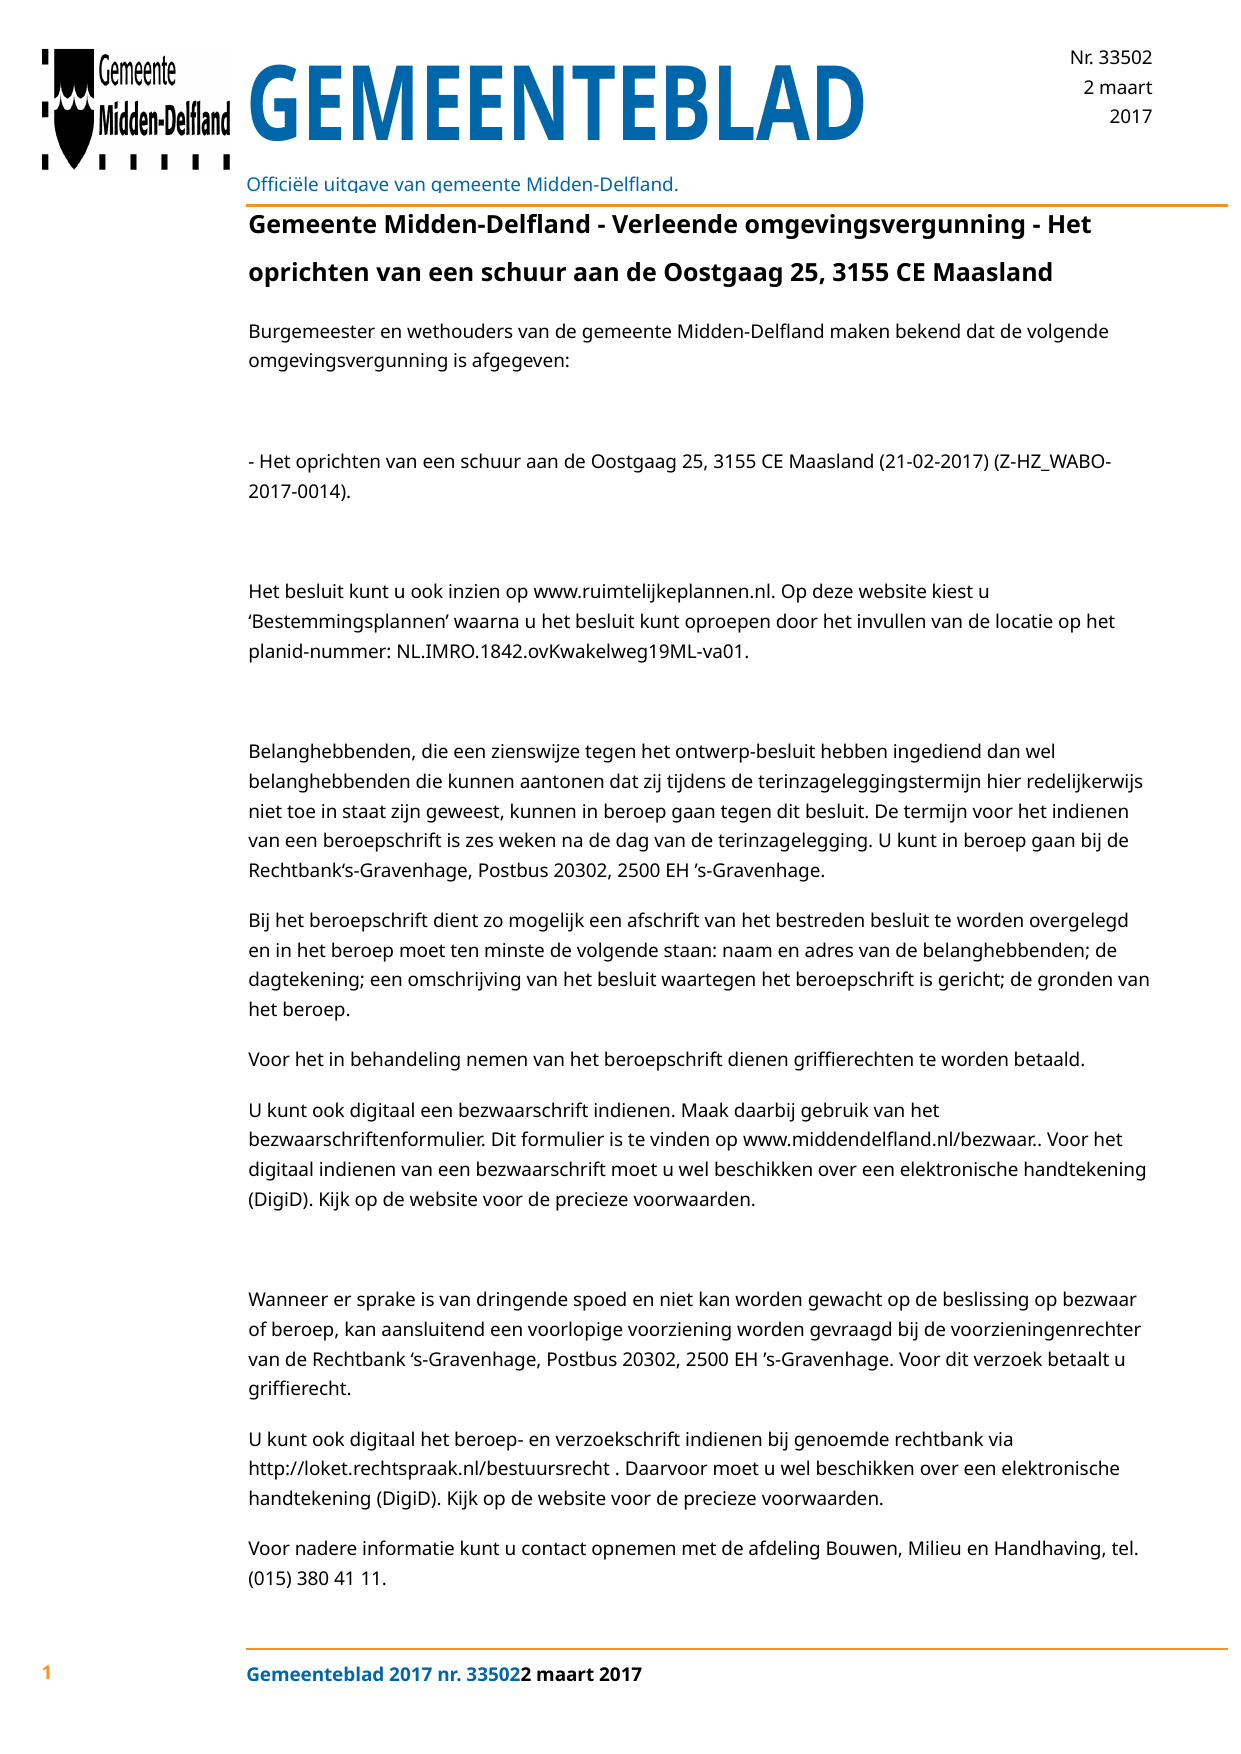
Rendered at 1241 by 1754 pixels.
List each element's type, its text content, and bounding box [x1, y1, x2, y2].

text Gemeente Midden-Delfland - Verleende omgevingsvergunning - Het oprichten van een schuur aan de Oostgaag 25, 3155 CE Maasland [248, 207, 1152, 288]
text Bij het beroepschrift dient zo mogelijk een afschrift van het bestreden besluit te worden overgelegd en in het beroep moet ten minste de volgende staan: naam en adres van de belanghebbenden; de dagtekening; een omschrijving van het besluit waartegen het beroepschrift is gericht; de gronden van het beroep. [248, 907, 1152, 1022]
text U kunt ook digitaal het beroep- en verzoekschrift indienen bij genoemde rechtbank via http://loket.rechtspraak.nl/bestuursrecht . Daarvoor moet u wel beschikken over een elektronische handtekening (DigiD). Kijk op de website voor de precieze voorwaarden. [248, 1426, 1152, 1511]
text Belanghebbenden, die een zienswijze tegen het ontwerp-besluit hebben ingediend dan wel belanghebbenden die kunnen aantonen dat zij tijdens de terinzageleggingstermijn hier redelijkerwijs niet toe in staat zijn geweest, kunnen in beroep gaan tegen dit besluit. De termijn voor het indienen van een beroepschrift is zes weken na de dag van de terinzagelegging. U kunt in beroep gaan bij de Rechtbank‘s-Gravenhage, Postbus 20302, 2500 EH ’s-Gravenhage. [248, 739, 1152, 883]
text Burgemeester en wethouders van de gemeente Midden-Delfland maken bekend dat de volgende omgevingsvergunning is afgegeven: [248, 318, 1152, 373]
text Het besluit kunt u ook inzien op www.ruimtelijkeplannen.nl. Op deze website kiest u ‘Bestemmingsplannen’ waarna u het besluit kunt oproepen door het invullen van de locatie op het planid-nummer: NL.IMRO.1842.ovKwakelweg19ML-va01. [248, 579, 1152, 664]
text Wanneer er sprake is van dringende spoed en niet kan worden gewacht op de beslissing op bezwaar of beroep, kan aansluitend een voorlopige voorziening worden gevraagd bij de voorzieningenrechter van de Rechtbank ‘s-Gravenhage, Postbus 20302, 2500 EH ’s-Gravenhage. Voor dit verzoek betaalt u griffierecht. [248, 1287, 1152, 1401]
text Voor nadere informatie kunt u contact opnemen met de afdeling Bouwen, Milieu en Handhaving, tel. (015) 380 41 11. [248, 1535, 1152, 1591]
text - Het oprichten van een schuur aan de Oostgaag 25, 3155 CE Maasland (21-02-2017) (Z-HZ_WABO-2017-0014). [248, 448, 1152, 504]
text U kunt ook digitaal een bezwaarschrift indienen. Maak daarbij gebruik van het bezwaarschriftenformulier. Dit formulier is te vinden op www.middendelfland.nl/bezwaar.. Voor het digitaal indienen van een bezwaarschrift moet u wel beschikken over een elektronische handtekening (DigiD). Kijk op de website voor de precieze voorwaarden. [248, 1097, 1152, 1212]
picture [41, 47, 231, 172]
text Voor het in behandeling nemen van het beroepschrift dienen griffierechten te worden betaald. [248, 1047, 1152, 1072]
